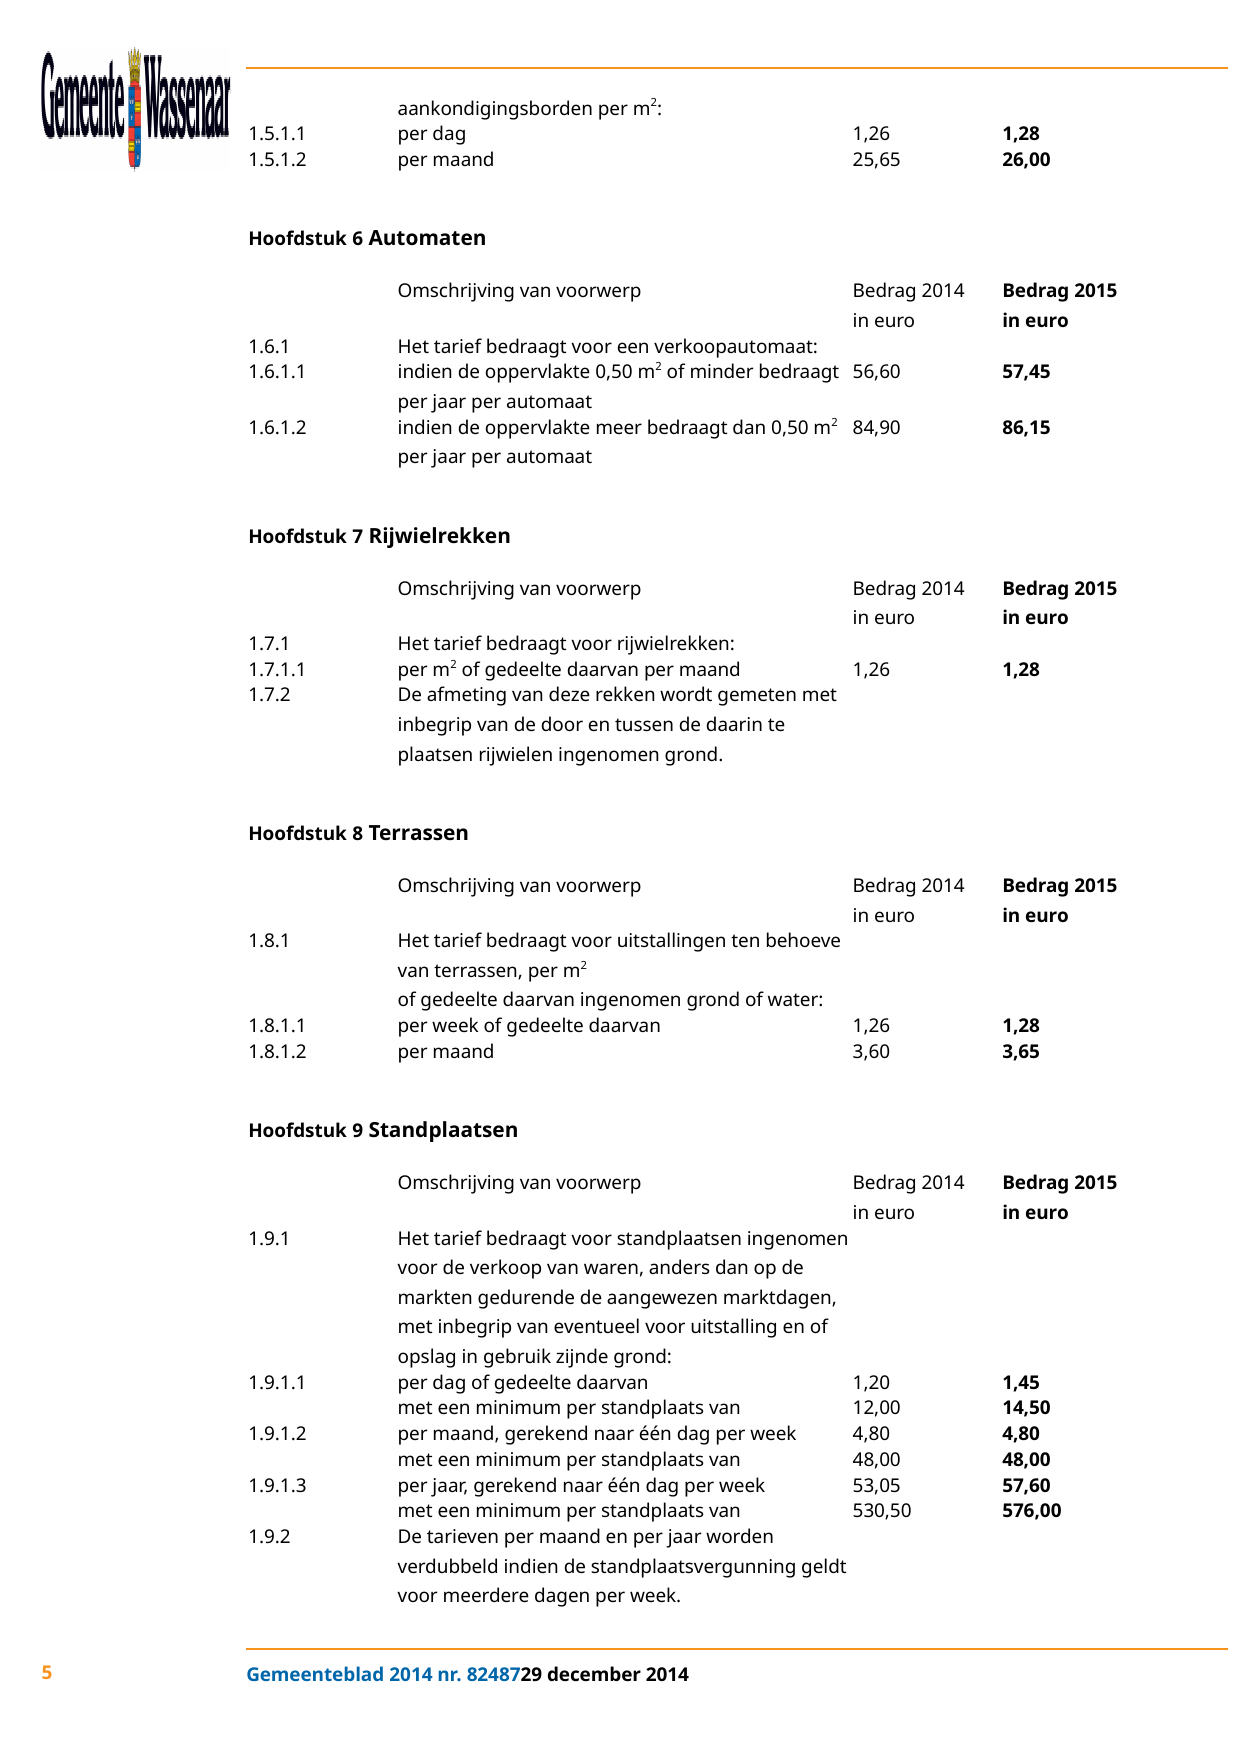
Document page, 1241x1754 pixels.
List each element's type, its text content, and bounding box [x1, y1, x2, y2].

table_cell 1,26 [853, 1013, 1002, 1038]
table_cell 1,28 [1002, 121, 1152, 146]
text Hoofdstuk 7 Rijwielrekken [248, 521, 1152, 549]
table_header Bedrag 2015 in euro [1002, 278, 1152, 333]
table_cell 530,50 [853, 1498, 1002, 1523]
table_cell [853, 1523, 1002, 1608]
table_cell 1,28 [1002, 656, 1152, 682]
table_cell [1002, 928, 1152, 1012]
table_cell 1.7.2 [248, 682, 397, 767]
table_header Bedrag 2015 in euro [1002, 1170, 1152, 1225]
table_header Omschrijving van voorwerp [398, 1170, 852, 1225]
table_cell [248, 1395, 397, 1420]
table_cell 1,26 [853, 656, 1002, 682]
table_cell 1.7.1.1 [248, 656, 397, 682]
table_cell 12,00 [853, 1395, 1002, 1420]
table_cell 1.5.1.1 [248, 121, 397, 146]
table_cell 57,45 [1002, 359, 1152, 414]
table_cell [1002, 333, 1152, 359]
table_cell 1.9.1.3 [248, 1472, 397, 1497]
table_header Bedrag 2014 in euro [853, 872, 1002, 927]
table_cell 1.8.1.1 [248, 1013, 397, 1038]
table_header Bedrag 2015 in euro [1002, 872, 1152, 927]
table_cell met een minimum per standplaats van [398, 1395, 852, 1420]
table_header Bedrag 2014 in euro [853, 1170, 1002, 1225]
table_header [248, 575, 397, 630]
table_cell [248, 1498, 397, 1523]
table_cell 53,05 [853, 1472, 1002, 1497]
table_cell 1.8.1.2 [248, 1038, 397, 1064]
table_header Bedrag 2014 in euro [853, 575, 1002, 630]
table_cell 57,60 [1002, 1472, 1152, 1497]
table_cell indien de oppervlakte 0,50 m2 of minder bedraagt per jaar per automaat [398, 359, 852, 414]
table_cell Het tarief bedraagt voor standplaatsen ingenomen voor de verkoop van waren, anders dan op de markten gedurende de aangewezen marktdagen, met inbegrip van eventueel voor uitstalling en of opslag in gebruik zijnde grond: [398, 1225, 852, 1369]
table_cell [853, 333, 1002, 359]
table_cell 48,00 [1002, 1446, 1152, 1472]
table_cell 1,20 [853, 1369, 1002, 1394]
table_cell 3,60 [853, 1038, 1002, 1064]
table_cell met een minimum per standplaats van [398, 1498, 852, 1523]
table_cell 86,15 [1002, 414, 1152, 469]
table_cell [853, 95, 1002, 121]
table_cell per maand, gerekend naar één dag per week [398, 1420, 852, 1446]
table_cell 1,28 [1002, 1013, 1152, 1038]
table_cell Het tarief bedraagt voor een verkoopautomaat: [398, 333, 852, 359]
table_cell Het tarief bedraagt voor rijwielrekken: [398, 630, 852, 656]
table_cell met een minimum per standplaats van [398, 1446, 852, 1472]
table_cell Het tarief bedraagt voor uitstallingen ten behoeve van terrassen, per m2 of gedeelte daarvan ingenomen grond of water: [398, 928, 852, 1012]
table_cell 14,50 [1002, 1395, 1152, 1420]
table_cell [1002, 630, 1152, 656]
table_cell 3,65 [1002, 1038, 1152, 1064]
table_cell indien de oppervlakte meer bedraagt dan 0,50 m2 per jaar per automaat [398, 414, 852, 469]
table_header [248, 278, 397, 333]
table_cell [248, 1446, 397, 1472]
table_cell [853, 682, 1002, 767]
text Hoofdstuk 9 Standplaatsen [248, 1115, 1152, 1144]
table_cell 48,00 [853, 1446, 1002, 1472]
table_cell 4,80 [853, 1420, 1002, 1446]
table_cell [853, 1225, 1002, 1369]
table_cell De afmeting van deze rekken wordt gemeten met inbegrip van de door en tussen de daarin te plaatsen rijwielen ingenomen grond. [398, 682, 852, 767]
table_header Bedrag 2014 in euro [853, 278, 1002, 333]
table_cell 84,90 [853, 414, 1002, 469]
table_cell 4,80 [1002, 1420, 1152, 1446]
table_cell per maand [398, 146, 852, 172]
table_cell 576,00 [1002, 1498, 1152, 1523]
table_cell per week of gedeelte daarvan [398, 1013, 852, 1038]
picture [41, 47, 231, 172]
table_cell per dag of gedeelte daarvan [398, 1369, 852, 1394]
table_cell 1.8.1 [248, 928, 397, 1012]
text Hoofdstuk 8 Terrassen [248, 818, 1152, 846]
table_header Omschrijving van voorwerp [398, 872, 852, 927]
text Hoofdstuk 6 Automaten [248, 223, 1152, 252]
table_cell 1.7.1 [248, 630, 397, 656]
table_cell [1002, 1523, 1152, 1608]
table_cell 1.9.1.2 [248, 1420, 397, 1446]
table_cell 1.6.1.1 [248, 359, 397, 414]
table_header Omschrijving van voorwerp [398, 278, 852, 333]
table_header [248, 1170, 397, 1225]
table_cell 25,65 [853, 146, 1002, 172]
table_cell [1002, 682, 1152, 767]
table_cell [248, 95, 397, 121]
table_cell [853, 630, 1002, 656]
table_cell 1.5.1.2 [248, 146, 397, 172]
table_cell [1002, 1225, 1152, 1369]
table_cell De tarieven per maand en per jaar worden verdubbeld indien de standplaatsvergunning geldt voor meerdere dagen per week. [398, 1523, 852, 1608]
table_cell 56,60 [853, 359, 1002, 414]
table_cell [1002, 95, 1152, 121]
table_header Omschrijving van voorwerp [398, 575, 852, 630]
table_cell 1.9.1 [248, 1225, 397, 1369]
table_cell per m2 of gedeelte daarvan per maand [398, 656, 852, 682]
table_cell 1.6.1 [248, 333, 397, 359]
table_cell [853, 928, 1002, 1012]
table_cell 1,45 [1002, 1369, 1152, 1394]
table_cell per dag [398, 121, 852, 146]
table_cell per maand [398, 1038, 852, 1064]
table_cell 26,00 [1002, 146, 1152, 172]
table_cell 1,26 [853, 121, 1002, 146]
table_cell per jaar, gerekend naar één dag per week [398, 1472, 852, 1497]
table_header [248, 872, 397, 927]
table_cell aankondigingsborden per m2: [398, 95, 852, 121]
table_header Bedrag 2015 in euro [1002, 575, 1152, 630]
table_cell 1.9.2 [248, 1523, 397, 1608]
table_cell 1.9.1.1 [248, 1369, 397, 1394]
table_cell 1.6.1.2 [248, 414, 397, 469]
